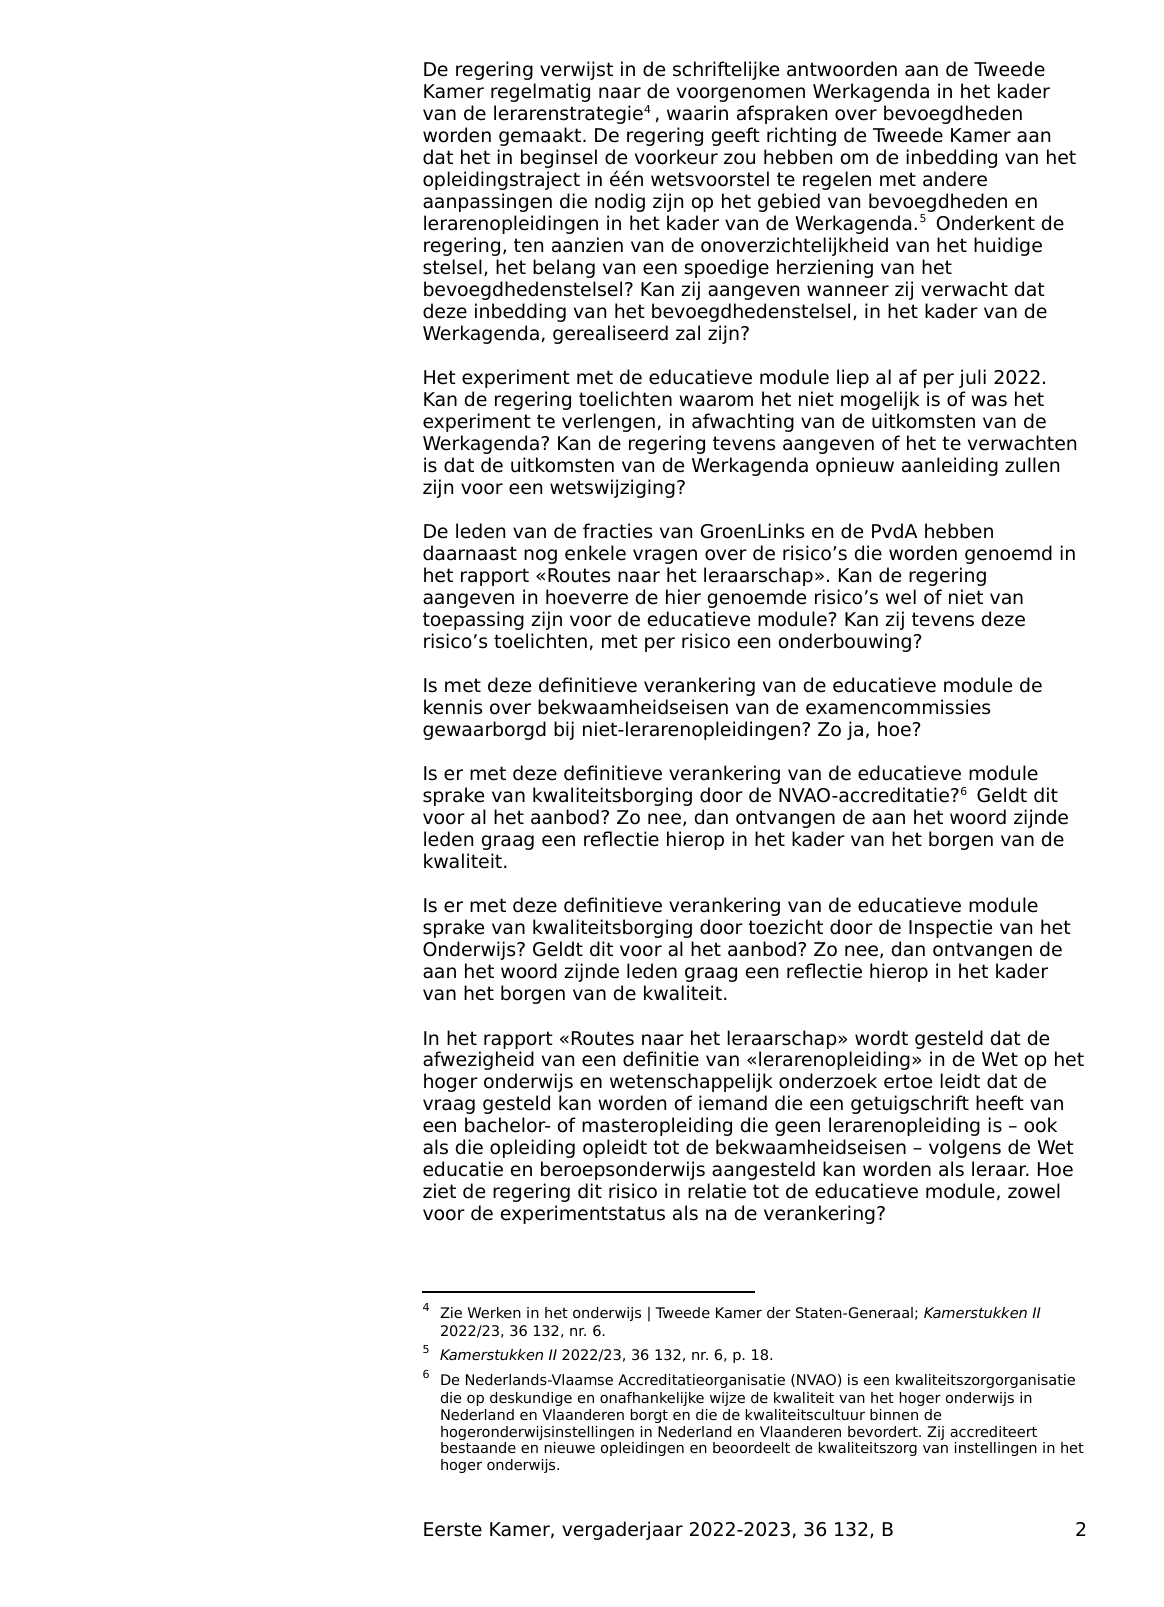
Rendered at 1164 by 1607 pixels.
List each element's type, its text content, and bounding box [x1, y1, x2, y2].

text Is er met deze definitieve verankering van de educatieve module sprake van kwaliteitsborging door toezicht door de Inspectie van het Onderwijs? Geldt dit voor al het aanbod? Zo nee, dan ontvangen de aan het woord zijnde leden graag een reflectie hierop in het kader van het borgen van de kwaliteit. [422, 895, 1087, 1005]
text Kamerstukken II 2022/23, 36 132, nr. 6, p. 18. [422, 1343, 1087, 1365]
text De Nederlands-Vlaamse Accreditatieorganisatie (NVAO) is een kwaliteitszorgorganisatie die op deskundige en onafhankelijke wijze de kwaliteit van het hoger onderwijs in Nederland en Vlaanderen borgt en die de kwaliteitscultuur binnen de hogeronderwijsinstellingen in Nederland en Vlaanderen bevordert. Zij accrediteert bestaande en nieuwe opleidingen en beoordeelt de kwaliteitszorg van instellingen in het hoger onderwijs. [422, 1368, 1087, 1474]
text Is er met deze definitieve verankering van de educatieve module sprake van kwaliteitsborging door de NVAO-accreditatie? Geldt dit voor al het aanbod? Zo nee, dan ontvangen de aan het woord zijnde leden graag een reflectie hierop in het kader van het borgen van de kwaliteit. [422, 763, 1087, 873]
text De leden van de fracties van GroenLinks en de PvdA hebben daarnaast nog enkele vragen over de risico’s die worden genoemd in het rapport «Routes naar het leraarschap». Kan de regering aangeven in hoeverre de hier genoemde risico’s wel of niet van toepassing zijn voor de educatieve module? Kan zij tevens deze risico’s toelichten, met per risico een onderbouwing? [422, 521, 1087, 653]
text De regering verwijst in de schriftelijke antwoorden aan de Tweede Kamer regelmatig naar de voorgenomen Werkagenda in het kader van de lerarenstrategie, waarin afspraken over bevoegdheden worden gemaakt. De regering geeft richting de Tweede Kamer aan dat het in beginsel de voorkeur zou hebben om de inbedding van het opleidingstraject in één wetsvoorstel te regelen met andere aanpassingen die nodig zijn op het gebied van bevoegdheden en lerarenopleidingen in het kader van de Werkagenda. Onderkent de regering, ten aanzien van de onoverzichtelijkheid van het huidige stelsel, het belang van een spoedige herziening van het bevoegdhedenstelsel? Kan zij aangeven wanneer zij verwacht dat deze inbedding van het bevoegdhedenstelsel, in het kader van de Werkagenda, gerealiseerd zal zijn? [422, 59, 1087, 345]
text In het rapport «Routes naar het leraarschap» wordt gesteld dat de afwezigheid van een definitie van «lerarenopleiding» in de Wet op het hoger onderwijs en wetenschappelijk onderzoek ertoe leidt dat de vraag gesteld kan worden of iemand die een getuigschrift heeft van een bachelor- of masteropleiding die geen lerarenopleiding is – ook als die opleiding opleidt tot de bekwaamheidseisen – volgens de Wet educatie en beroepsonderwijs aangesteld kan worden als leraar. Hoe ziet de regering dit risico in relatie tot de educatieve module, zowel voor de experimentstatus als na de verankering? [422, 1027, 1087, 1225]
text Is met deze definitieve verankering van de educatieve module de kennis over bekwaamheidseisen van de examencommissies gewaarborgd bij niet-lerarenopleidingen? Zo ja, hoe? [422, 675, 1087, 741]
text Het experiment met de educatieve module liep al af per juli 2022. Kan de regering toelichten waarom het niet mogelijk is of was het experiment te verlengen, in afwachting van de uitkomsten van de Werkagenda? Kan de regering tevens aangeven of het te verwachten is dat de uitkomsten van de Werkagenda opnieuw aanleiding zullen zijn voor een wetswijziging? [422, 367, 1087, 499]
text Zie Werken in het onderwijs | Tweede Kamer der Staten-Generaal; Kamerstukken II 2022/23, 36 132, nr. 6. [422, 1301, 1087, 1340]
